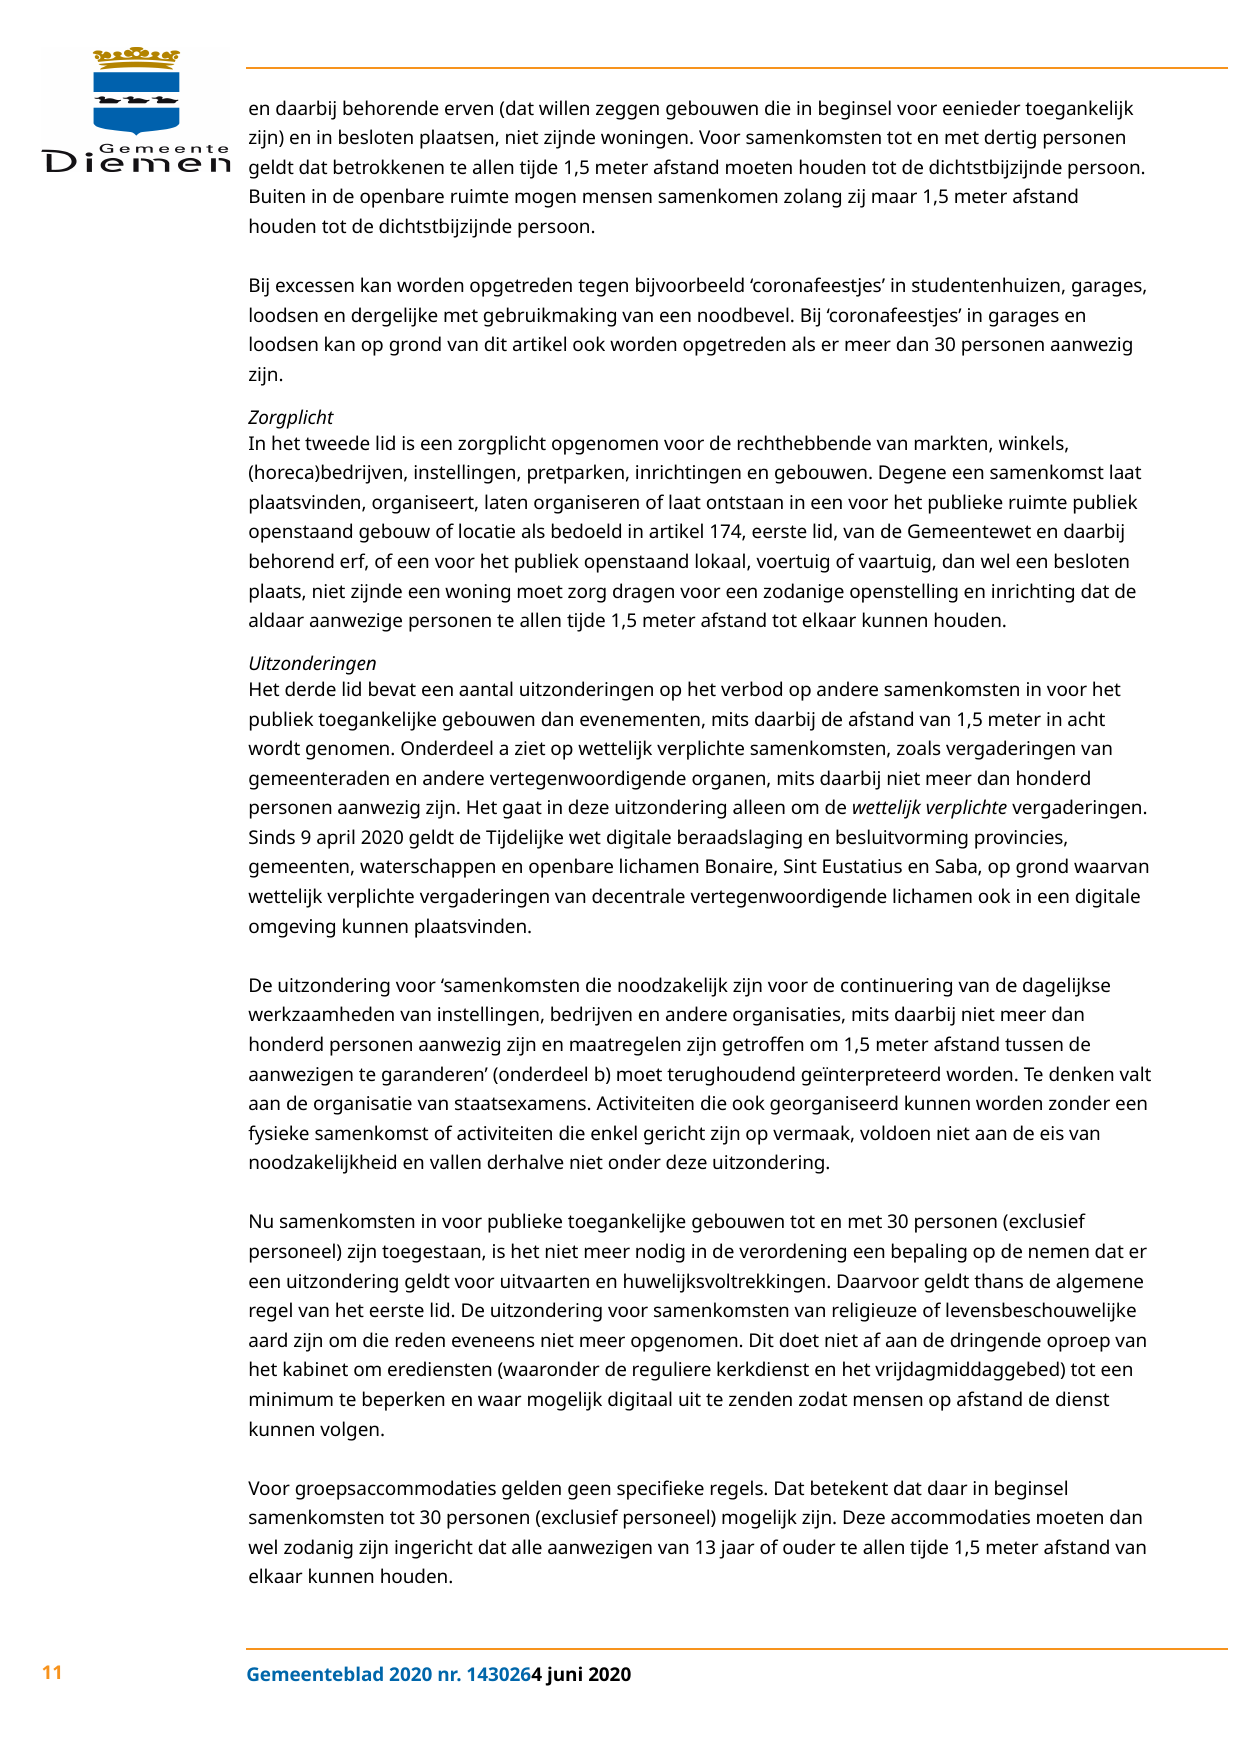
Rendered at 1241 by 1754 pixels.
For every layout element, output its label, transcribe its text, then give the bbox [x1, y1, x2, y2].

text Bij excessen kan worden opgetreden tegen bijvoorbeeld ‘coronafeestjes’ in studentenhuizen, garages, loodsen en dergelijke met gebruikmaking van een noodbevel. Bij ‘coronafeestjes’ in garages en loodsen kan op grond van dit artikel ook worden opgetreden als er meer dan 30 personen aanwezig zijn. [248, 272, 1152, 387]
text Nu samenkomsten in voor publieke toegankelijke gebouwen tot en met 30 personen (exclusief personeel) zijn toegestaan, is het niet meer nodig in de verordening een bepaling op de nemen dat er een uitzondering geldt voor uitvaarten en huwelijksvoltrekkingen. Daarvoor geldt thans de algemene regel van het eerste lid. De uitzondering voor samenkomsten van religieuze of levensbeschouwelijke aard zijn om die reden eveneens niet meer opgenomen. Dit doet niet af aan de dringende oproep van het kabinet om erediensten (waaronder de reguliere kerkdienst en het vrijdagmiddaggebed) tot een minimum te beperken en waar mogelijk digitaal uit te zenden zodat mensen op afstand de dienst kunnen volgen. [248, 1209, 1152, 1442]
text In het tweede lid is een zorgplicht opgenomen voor de rechthebbende van markten, winkels, (horeca)bedrijven, instellingen, pretparken, inrichtingen en gebouwen. Degene een samenkomst laat plaatsvinden, organiseert, laten organiseren of laat ontstaan in een voor het publieke ruimte publiek openstaand gebouw of locatie als bedoeld in artikel 174, eerste lid, van de Gemeentewet en daarbij behorend erf, of een voor het publiek openstaand lokaal, voertuig of vaartuig, dan wel een besloten plaats, niet zijnde een woning moet zorg dragen voor een zodanige openstelling en inrichting dat de aldaar aanwezige personen te allen tijde 1,5 meter afstand tot elkaar kunnen houden. [248, 430, 1152, 633]
picture [41, 47, 231, 172]
text Uitzonderingen [248, 651, 1152, 676]
text Buiten in de openbare ruimte mogen mensen samenkomen zolang zij maar 1,5 meter afstand houden tot de dichtstbijzijnde persoon. [248, 183, 1152, 239]
text Zorgplicht [248, 404, 1152, 430]
text Het derde lid bevat een aantal uitzonderingen op het verbod op andere samenkomsten in voor het publiek toegankelijke gebouwen dan evenementen, mits daarbij de afstand van 1,5 meter in acht wordt genomen. Onderdeel a ziet op wettelijk verplichte samenkomsten, zoals vergaderingen van gemeenteraden en andere vertegenwoordigende organen, mits daarbij niet meer dan honderd personen aanwezig zijn. Het gaat in deze uitzondering alleen om de wettelijk verplichte vergaderingen. Sinds 9 april 2020 geldt de Tijdelijke wet digitale beraadslaging en besluitvorming provincies, gemeenten, waterschappen en openbare lichamen Bonaire, Sint Eustatius en Saba, op grond waarvan wettelijk verplichte vergaderingen van decentrale vertegenwoordigende lichamen ook in een digitale omgeving kunnen plaatsvinden. [248, 676, 1152, 939]
text De uitzondering voor ‘samenkomsten die noodzakelijk zijn voor de continuering van de dagelijkse werkzaamheden van instellingen, bedrijven en andere organisaties, mits daarbij niet meer dan honderd personen aanwezig zijn en maatregelen zijn getroffen om 1,5 meter afstand tussen de aanwezigen te garanderen’ (onderdeel b) moet terughoudend geïnterpreteerd worden. Te denken valt aan de organisatie van staatsexamens. Activiteiten die ook georganiseerd kunnen worden zonder een fysieke samenkomst of activiteiten die enkel gericht zijn op vermaak, voldoen niet aan de eis van noodzakelijkheid en vallen derhalve niet onder deze uitzondering. [248, 972, 1152, 1175]
text en daarbij behorende erven (dat willen zeggen gebouwen die in beginsel voor eenieder toegankelijk zijn) en in besloten plaatsen, niet zijnde woningen. Voor samenkomsten tot en met dertig personen geldt dat betrokkenen te allen tijde 1,5 meter afstand moeten houden tot de dichtstbijzijnde persoon. [248, 95, 1152, 180]
text Voor groepsaccommodaties gelden geen specifieke regels. Dat betekent dat daar in beginsel samenkomsten tot 30 personen (exclusief personeel) mogelijk zijn. Deze accommodaties moeten dan wel zodanig zijn ingericht dat alle aanwezigen van 13 jaar of ouder te allen tijde 1,5 meter afstand van elkaar kunnen houden. [248, 1475, 1152, 1589]
